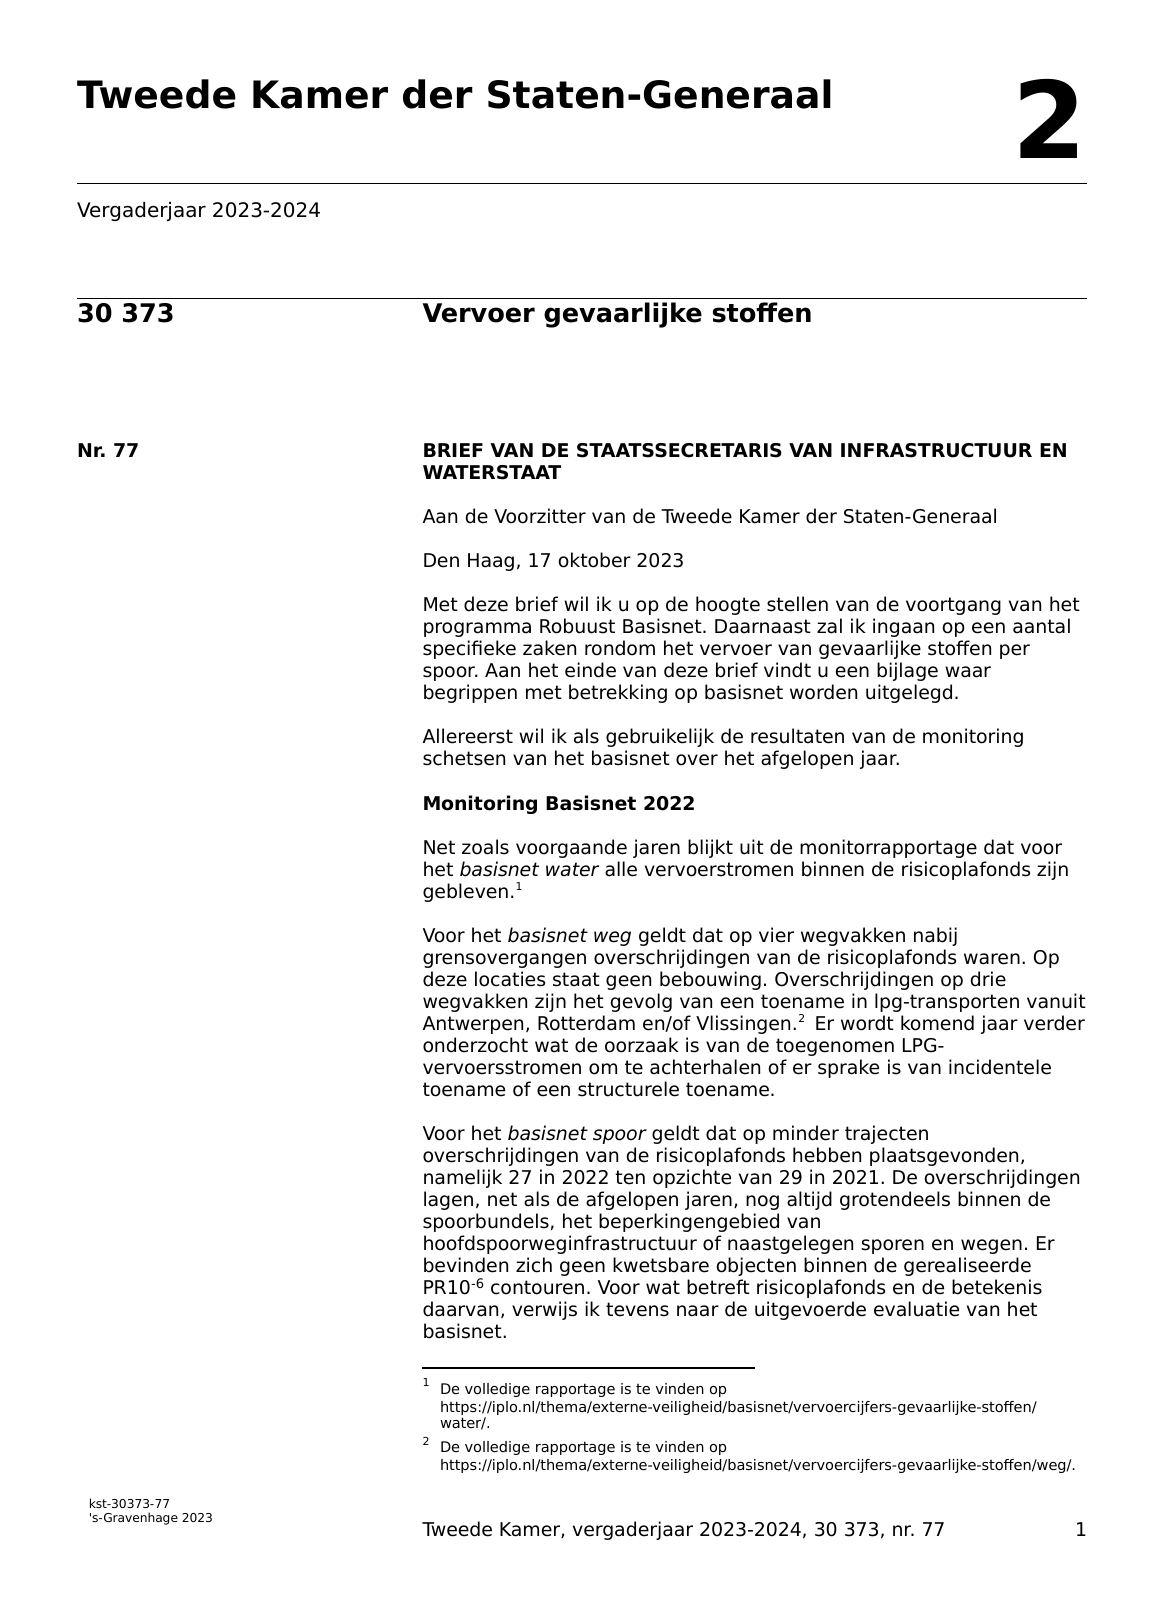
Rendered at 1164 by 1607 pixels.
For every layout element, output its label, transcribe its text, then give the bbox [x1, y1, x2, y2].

table_header Tweede Kamer der Staten-Generaal [77, 59, 886, 183]
subtitle 30 373 Vervoer gevaarlijke stoffen [77, 299, 1087, 329]
text Aan de Voorzitter van de Tweede Kamer der Staten-Generaal [422, 506, 1087, 528]
text De volledige rapportage is te vinden op https://iplo.nl/thema/externe-veiligheid/basisnet/vervoercijfers-gevaarlijke-stoffen/weg/. [422, 1435, 1087, 1474]
text De volledige rapportage is te vinden op https://iplo.nl/thema/externe-veiligheid/basisnet/vervoercijfers-gevaarlijke-stoffen/water/. [422, 1377, 1087, 1432]
table_header 2 [886, 59, 1087, 183]
table_cell Vergaderjaar 2023-2024 [77, 184, 1087, 298]
subtitle Monitoring Basisnet 2022 [422, 792, 1087, 814]
text Net zoals voorgaande jaren blijkt uit de monitorrapportage dat voor het basisnet water alle vervoerstromen binnen de risicoplafonds zijn gebleven. [422, 837, 1087, 902]
text Den Haag, 17 oktober 2023 [422, 550, 1087, 572]
text kst-30373-77 [88, 1497, 323, 1511]
text Voor het basisnet weg geldt dat op vier wegvakken nabij grensovergangen overschrijdingen van de risicoplafonds waren. Op deze locaties staat geen bebouwing. Overschrijdingen op drie wegvakken zijn het gevolg van een toename in lpg-transporten vanuit Antwerpen, Rotterdam en/of Vlissingen. Er wordt komend jaar verder onderzocht wat de oorzaak is van de toegenomen LPG-vervoersstromen om te achterhalen of er sprake is van incidentele toename of een structurele toename. [422, 925, 1087, 1101]
text Allereerst wil ik als gebruikelijk de resultaten van de monitoring schetsen van het basisnet over het afgelopen jaar. [422, 726, 1087, 770]
text Met deze brief wil ik u op de hoogte stellen van de voortgang van het programma Robuust Basisnet. Daarnaast zal ik ingaan op een aantal specifieke zaken rondom het vervoer van gevaarlijke stoffen per spoor. Aan het einde van deze brief vindt u een bijlage waar begrippen met betrekking op basisnet worden uitgelegd. [422, 594, 1087, 704]
text 's-Gravenhage 2023 [88, 1511, 323, 1525]
text Voor het basisnet spoor geldt dat op minder trajecten overschrijdingen van de risicoplafonds hebben plaatsgevonden, namelijk 27 in 2022 ten opzichte van 29 in 2021. De overschrijdingen lagen, net als de afgelopen jaren, nog altijd grotendeels binnen de spoorbundels, het beperkingengebied van hoofdspoorweginfrastructuur of naastgelegen sporen en wegen. Er bevinden zich geen kwetsbare objecten binnen de gerealiseerde PR10-6 contouren. Voor wat betreft risicoplafonds en de betekenis daarvan, verwijs ik tevens naar de uitgevoerde evaluatie van het basisnet. [422, 1123, 1087, 1342]
subtitle Nr. 77 BRIEF VAN DE STAATSSECRETARIS VAN INFRASTRUCTUUR EN WATERSTAAT [77, 440, 1087, 484]
